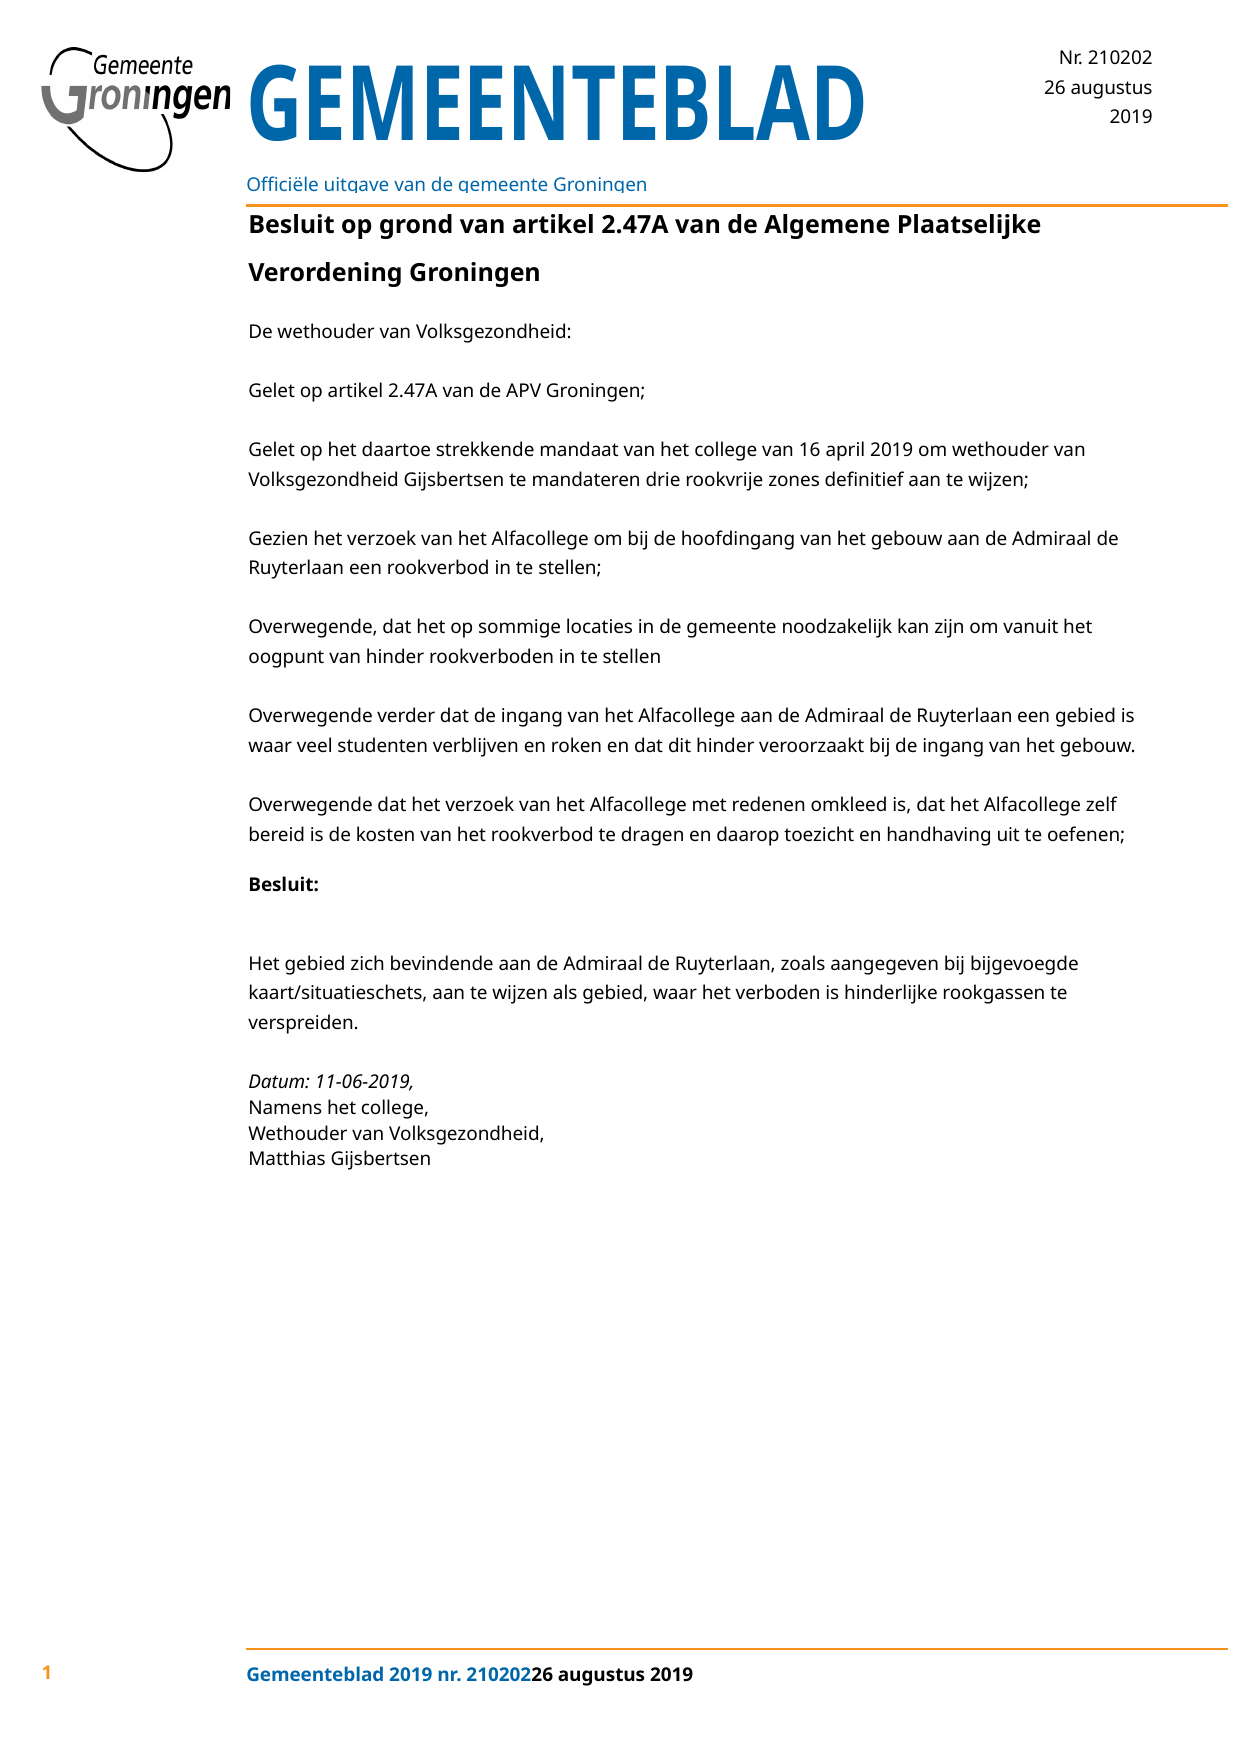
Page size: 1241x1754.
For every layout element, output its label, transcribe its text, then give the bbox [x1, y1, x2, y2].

text Besluit: [248, 871, 1152, 897]
text Overwegende, dat het op sommige locaties in de gemeente noodzakelijk kan zijn om vanuit het oogpunt van hinder rookverboden in te stellen [248, 614, 1152, 669]
text Het gebied zich bevindende aan de Admiraal de Ruyterlaan, zoals aangegeven bij bijgevoegde kaart/situatieschets, aan te wijzen als gebied, waar het verboden is hinderlijke rookgassen te verspreiden. [248, 950, 1152, 1035]
text Datum: 11-06-2019, [248, 1068, 1152, 1094]
picture [41, 47, 231, 172]
text De wethouder van Volksgezondheid: [248, 318, 1152, 344]
text Gelet op artikel 2.47A van de APV Groningen; [248, 377, 1152, 403]
text Besluit op grond van artikel 2.47A van de Algemene Plaatselijke Verordening Groningen [248, 207, 1152, 288]
text Wethouder van Volksgezondheid, [248, 1120, 1152, 1146]
text Overwegende verder dat de ingang van het Alfacollege aan de Admiraal de Ruyterlaan een gebied is waar veel studenten verblijven en roken en dat dit hinder veroorzaakt bij de ingang van het gebouw. [248, 702, 1152, 758]
text Matthias Gijsbertsen [248, 1146, 1152, 1171]
text Gezien het verzoek van het Alfacollege om bij de hoofdingang van het gebouw aan de Admiraal de Ruyterlaan een rookverbod in te stellen; [248, 525, 1152, 580]
text Overwegende dat het verzoek van het Alfacollege met redenen omkleed is, dat het Alfacollege zelf bereid is de kosten van het rookverbod te dragen en daarop toezicht en handhaving uit te oefenen; [248, 791, 1152, 847]
text Namens het college, [248, 1094, 1152, 1120]
text Gelet op het daartoe strekkende mandaat van het college van 16 april 2019 om wethouder van Volksgezondheid Gijsbertsen te mandateren drie rookvrije zones definitief aan te wijzen; [248, 436, 1152, 492]
